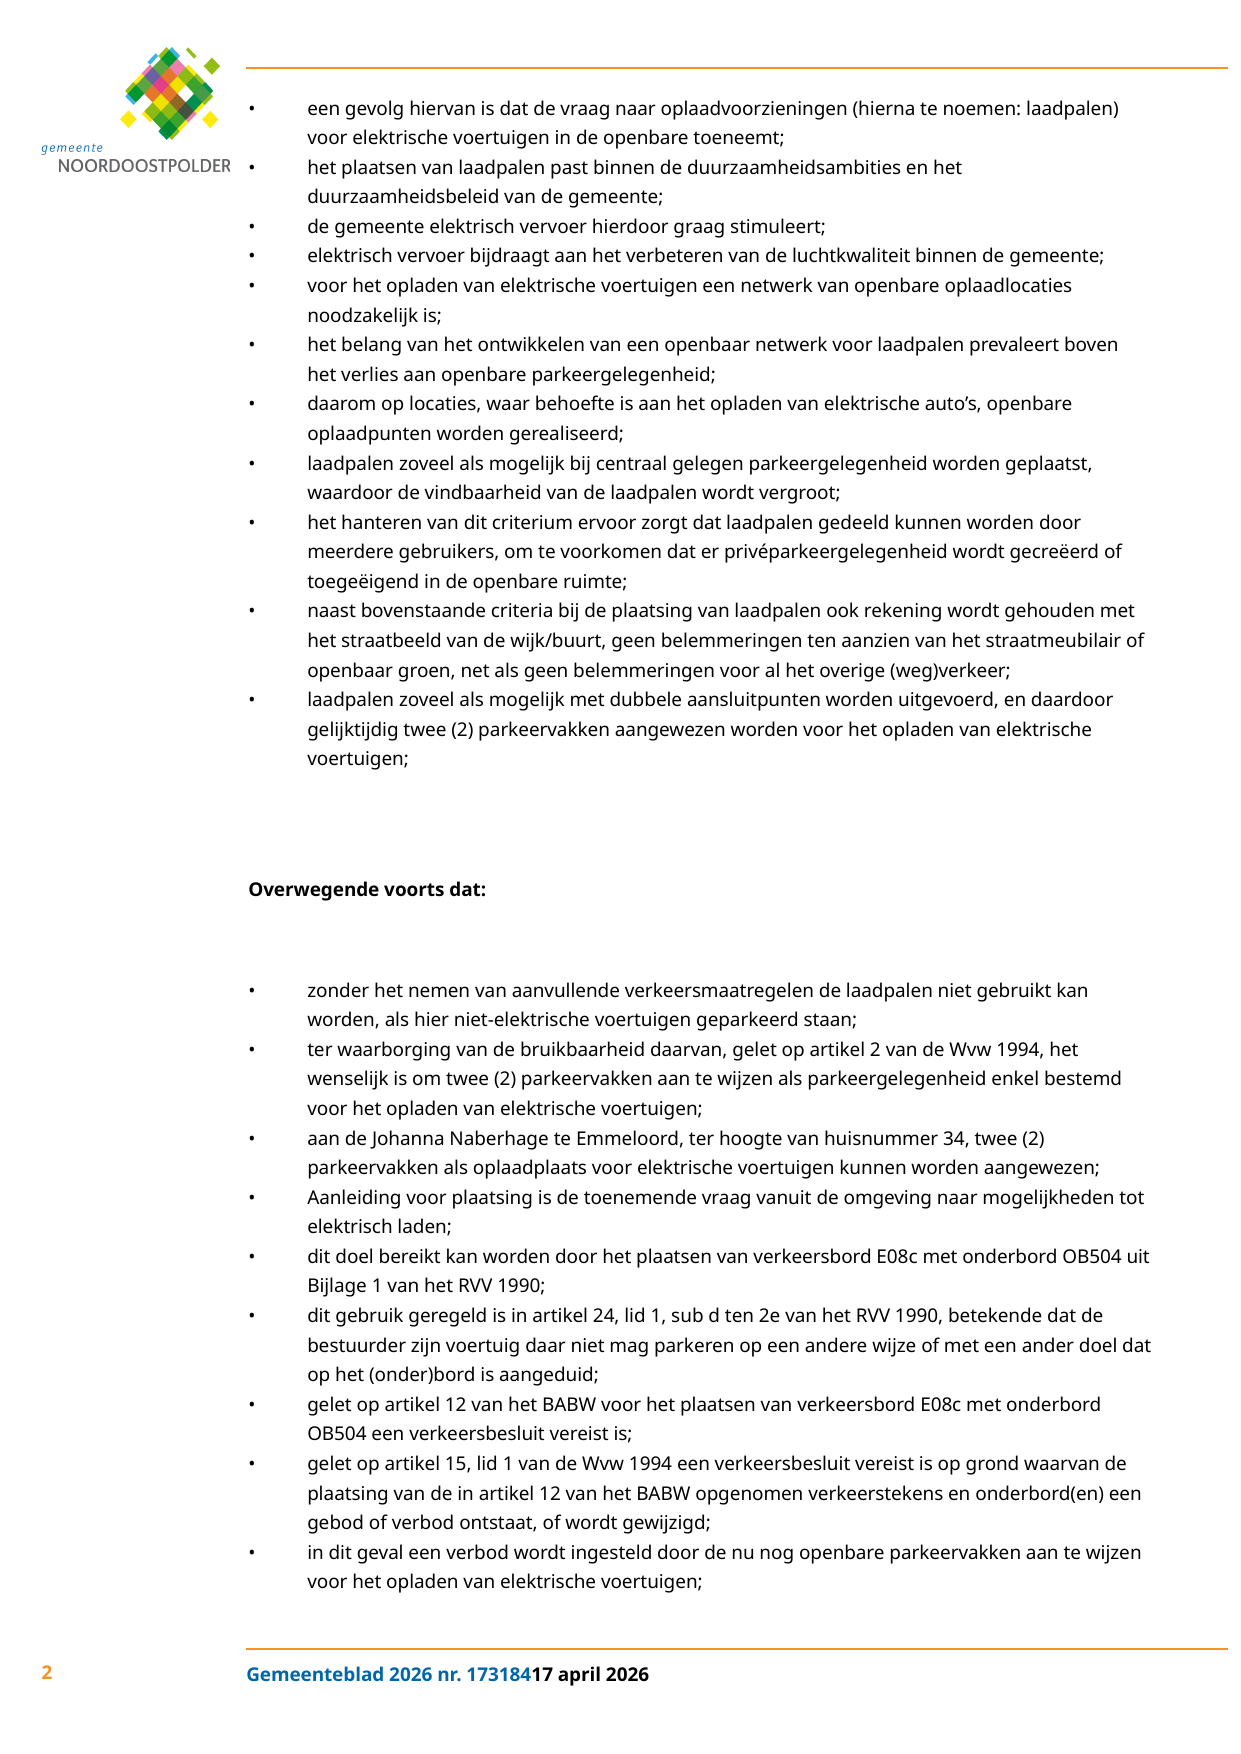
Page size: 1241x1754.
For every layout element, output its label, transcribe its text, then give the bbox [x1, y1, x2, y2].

list dit doel bereikt kan worden door het plaatsen van verkeersbord E08c met onderbord OB504 uit Bijlage 1 van het RVV 1990; [248, 1243, 1152, 1298]
list daarom op locaties, waar behoefte is aan het opladen van elektrische auto’s, openbare oplaadpunten worden gerealiseerd; [248, 391, 1152, 446]
list gelet op artikel 15, lid 1 van de Wvw 1994 een verkeersbesluit vereist is op grond waarvan de plaatsing van de in artikel 12 van het BABW opgenomen verkeerstekens en onderbord(en) een gebod of verbod ontstaat, of wordt gewijzigd; [248, 1450, 1152, 1535]
list Aanleiding voor plaatsing is de toenemende vraag vanuit de omgeving naar mogelijkheden tot elektrisch laden; [248, 1184, 1152, 1239]
list het plaatsen van laadpalen past binnen de duurzaamheidsambities en het duurzaamheidsbeleid van de gemeente; [248, 154, 1152, 209]
list dit gebruik geregeld is in artikel 24, lid 1, sub d ten 2e van het RVV 1990, betekende dat de bestuurder zijn voertuig daar niet mag parkeren op een andere wijze of met een ander doel dat op het (onder)bord is aangeduid; [248, 1302, 1152, 1387]
list de gemeente elektrisch vervoer hierdoor graag stimuleert; [248, 213, 1152, 239]
list gelet op artikel 12 van het BABW voor het plaatsen van verkeersbord E08c met onderbord OB504 een verkeersbesluit vereist is; [248, 1391, 1152, 1446]
list laadpalen zoveel als mogelijk met dubbele aansluitpunten worden uitgevoerd, en daardoor gelijktijdig twee (2) parkeervakken aangewezen worden voor het opladen van elektrische voertuigen; [248, 686, 1152, 771]
list het belang van het ontwikkelen van een openbaar netwerk voor laadpalen prevaleert boven het verlies aan openbare parkeergelegenheid; [248, 331, 1152, 387]
list aan de Johanna Naberhage te Emmeloord, ter hoogte van huisnummer 34, twee (2) parkeervakken als oplaadplaats voor elektrische voertuigen kunnen worden aangewezen; [248, 1125, 1152, 1180]
list ter waarborging van de bruikbaarheid daarvan, gelet op artikel 2 van de Wvw 1994, het wenselijk is om twee (2) parkeervakken aan te wijzen als parkeergelegenheid enkel bestemd voor het opladen van elektrische voertuigen; [248, 1036, 1152, 1121]
list in dit geval een verbod wordt ingesteld door de nu nog openbare parkeervakken aan te wijzen voor het opladen van elektrische voertuigen; [248, 1539, 1152, 1594]
list laadpalen zoveel als mogelijk bij centraal gelegen parkeergelegenheid worden geplaatst, waardoor de vindbaarheid van de laadpalen wordt vergroot; [248, 450, 1152, 505]
list zonder het nemen van aanvullende verkeersmaatregelen de laadpalen niet gebruikt kan worden, als hier niet-elektrische voertuigen geparkeerd staan; [248, 977, 1152, 1032]
list een gevolg hiervan is dat de vraag naar oplaadvoorzieningen (hierna te noemen: laadpalen) voor elektrische voertuigen in de openbare toeneemt; [248, 95, 1152, 150]
picture [41, 47, 231, 172]
list elektrisch vervoer bijdraagt aan het verbeteren van de luchtkwaliteit binnen de gemeente; [248, 243, 1152, 268]
list naast bovenstaande criteria bij de plaatsing van laadpalen ook rekening wordt gehouden met het straatbeeld van de wijk/buurt, geen belemmeringen ten aanzien van het straatmeubilair of openbaar groen, net als geen belemmeringen voor al het overige (weg)verkeer; [248, 598, 1152, 683]
list voor het opladen van elektrische voertuigen een netwerk van openbare oplaadlocaties noodzakelijk is; [248, 272, 1152, 328]
list het hanteren van dit criterium ervoor zorgt dat laadpalen gedeeld kunnen worden door meerdere gebruikers, om te voorkomen dat er privéparkeergelegenheid wordt gecreëerd of toegeëigend in de openbare ruimte; [248, 509, 1152, 594]
text Overwegende voorts dat: [248, 876, 1152, 902]
